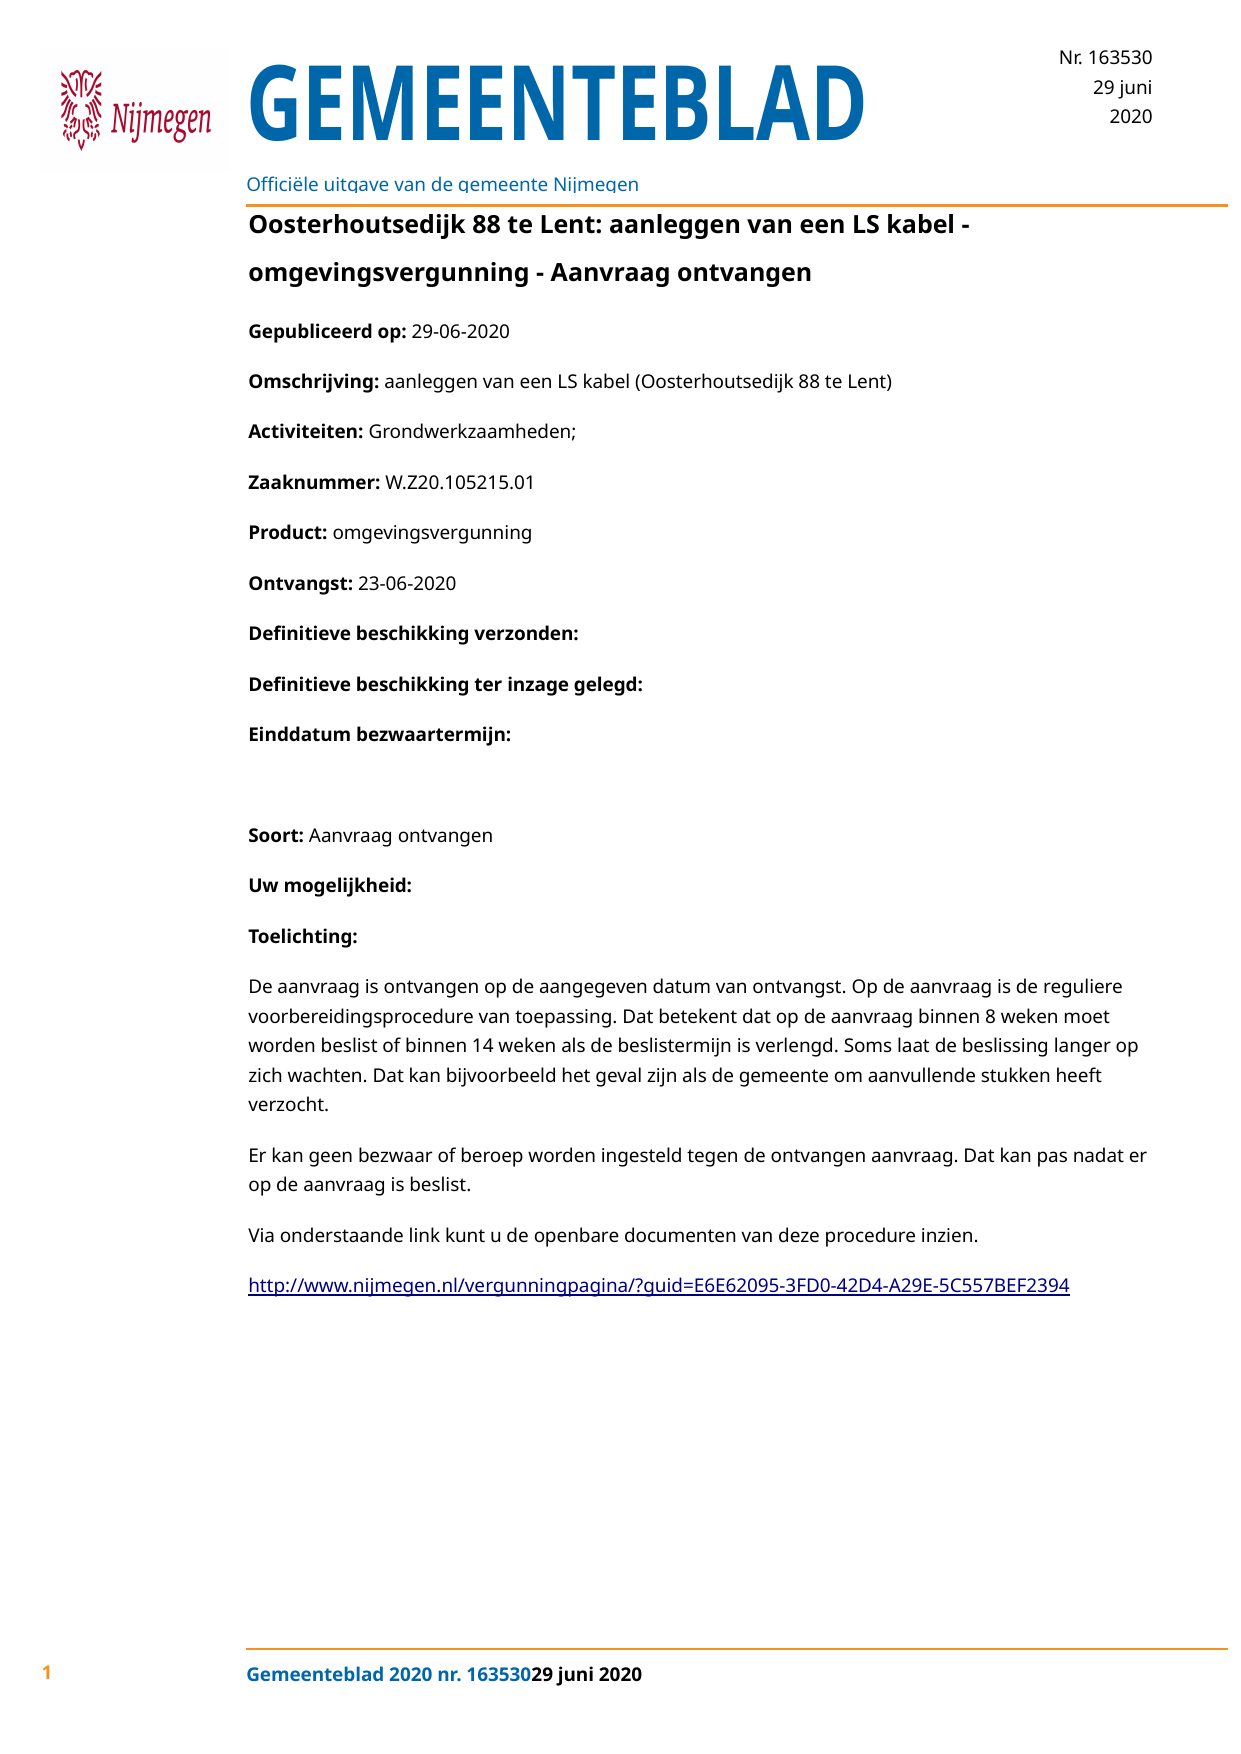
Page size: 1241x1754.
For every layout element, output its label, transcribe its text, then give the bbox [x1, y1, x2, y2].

text De aanvraag is ontvangen op de aangegeven datum van ontvangst. Op de aanvraag is de reguliere voorbereidingsprocedure van toepassing. Dat betekent dat op de aanvraag binnen 8 weken moet worden beslist of binnen 14 weken als de beslistermijn is verlengd. Soms laat de beslissing langer op zich wachten. Dat kan bijvoorbeeld het geval zijn als de gemeente om aanvullende stukken heeft verzocht. [248, 973, 1152, 1117]
text http://www.nijmegen.nl/vergunningpagina/?guid=E6E62095-3FD0-42D4-A29E-5C557BEF2394 [248, 1272, 1152, 1298]
text Definitieve beschikking verzonden: [248, 620, 1152, 646]
text Oosterhoutsedijk 88 te Lent: aanleggen van een LS kabel - omgevingsvergunning - Aanvraag ontvangen [248, 207, 1152, 288]
text Ontvangst: 23-06-2020 [248, 570, 1152, 596]
text Activiteiten: Grondwerkzaamheden; [248, 419, 1152, 444]
text Einddatum bezwaartermijn: [248, 721, 1152, 747]
picture [41, 47, 231, 172]
text Toelichting: [248, 923, 1152, 949]
text Gepubliceerd op: 29-06-2020 [248, 318, 1152, 344]
text Omschrijving: aanleggen van een LS kabel (Oosterhoutsedijk 88 te Lent) [248, 368, 1152, 394]
text Zaaknummer: W.Z20.105215.01 [248, 469, 1152, 495]
text Soort: Aanvraag ontvangen [248, 822, 1152, 848]
text Product: omgevingsvergunning [248, 519, 1152, 545]
text Definitieve beschikking ter inzage gelegd: [248, 671, 1152, 697]
text Uw mogelijkheid: [248, 872, 1152, 898]
text Via onderstaande link kunt u de openbare documenten van deze procedure inzien. [248, 1222, 1152, 1248]
text Er kan geen bezwaar of beroep worden ingesteld tegen de ontvangen aanvraag. Dat kan pas nadat er op de aanvraag is beslist. [248, 1142, 1152, 1197]
